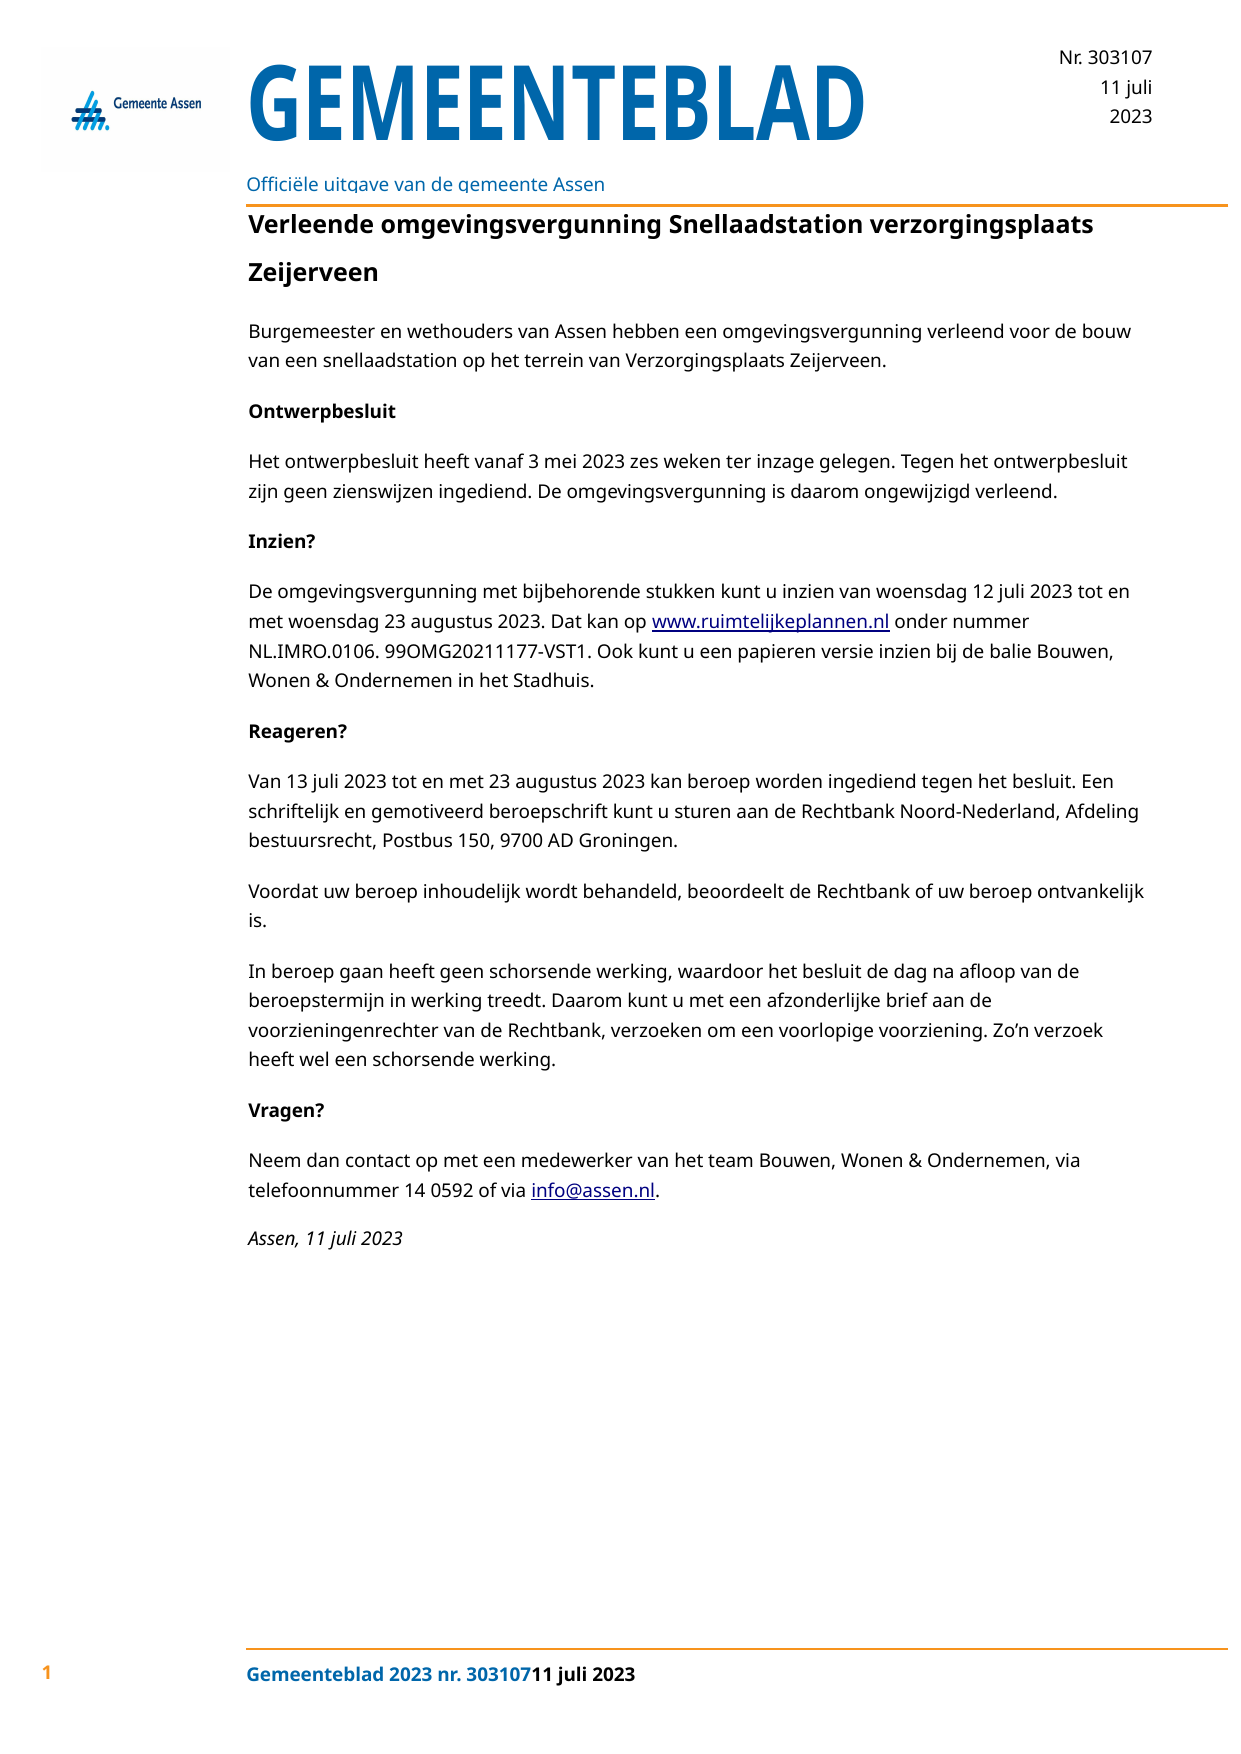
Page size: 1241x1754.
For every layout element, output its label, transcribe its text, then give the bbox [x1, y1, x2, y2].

text Van 13 juli 2023 tot en met 23 augustus 2023 kan beroep worden ingediend tegen het besluit. Een schriftelijk en gemotiveerd beroepschrift kunt u sturen aan de Rechtbank Noord-Nederland, Afdeling bestuursrecht, Postbus 150, 9700 AD Groningen. [248, 768, 1152, 853]
text Neem dan contact op met een medewerker van het team Bouwen, Wonen & Ondernemen, via telefoonnummer 14 0592 of via info@assen.nl. [248, 1147, 1152, 1203]
text Vragen? [248, 1097, 1152, 1123]
picture [41, 47, 231, 172]
text Voordat uw beroep inhoudelijk wordt behandeld, beoordeelt de Rechtbank of uw beroep ontvankelijk is. [248, 878, 1152, 933]
text Ontwerpbesluit [248, 398, 1152, 424]
text Verleende omgevingsvergunning Snellaadstation verzorgingsplaats Zeijerveen [248, 207, 1152, 288]
text Inzien? [248, 528, 1152, 554]
text Burgemeester en wethouders van Assen hebben een omgevingsvergunning verleend voor de bouw van een snellaadstation op het terrein van Verzorgingsplaats Zeijerveen. [248, 318, 1152, 373]
text Reageren? [248, 718, 1152, 744]
text Het ontwerpbesluit heeft vanaf 3 mei 2023 zes weken ter inzage gelegen. Tegen het ontwerpbesluit zijn geen zienswijzen ingediend. De omgevingsvergunning is daarom ongewijzigd verleend. [248, 448, 1152, 504]
text De omgevingsvergunning met bijbehorende stukken kunt u inzien van woensdag 12 juli 2023 tot en met woensdag 23 augustus 2023. Dat kan op www.ruimtelijkeplannen.nl onder nummer NL.IMRO.0106. 99OMG20211177-VST1. Ook kunt u een papieren versie inzien bij de balie Bouwen, Wonen & Ondernemen in het Stadhuis. [248, 579, 1152, 693]
text Assen, 11 juli 2023 [248, 1225, 1152, 1251]
text In beroep gaan heeft geen schorsende werking, waardoor het besluit de dag na afloop van de beroepstermijn in werking treedt. Daarom kunt u met een afzonderlijke brief aan de voorzieningenrechter van de Rechtbank, verzoeken om een voorlopige voorziening. Zo’n verzoek heeft wel een schorsende werking. [248, 958, 1152, 1072]
